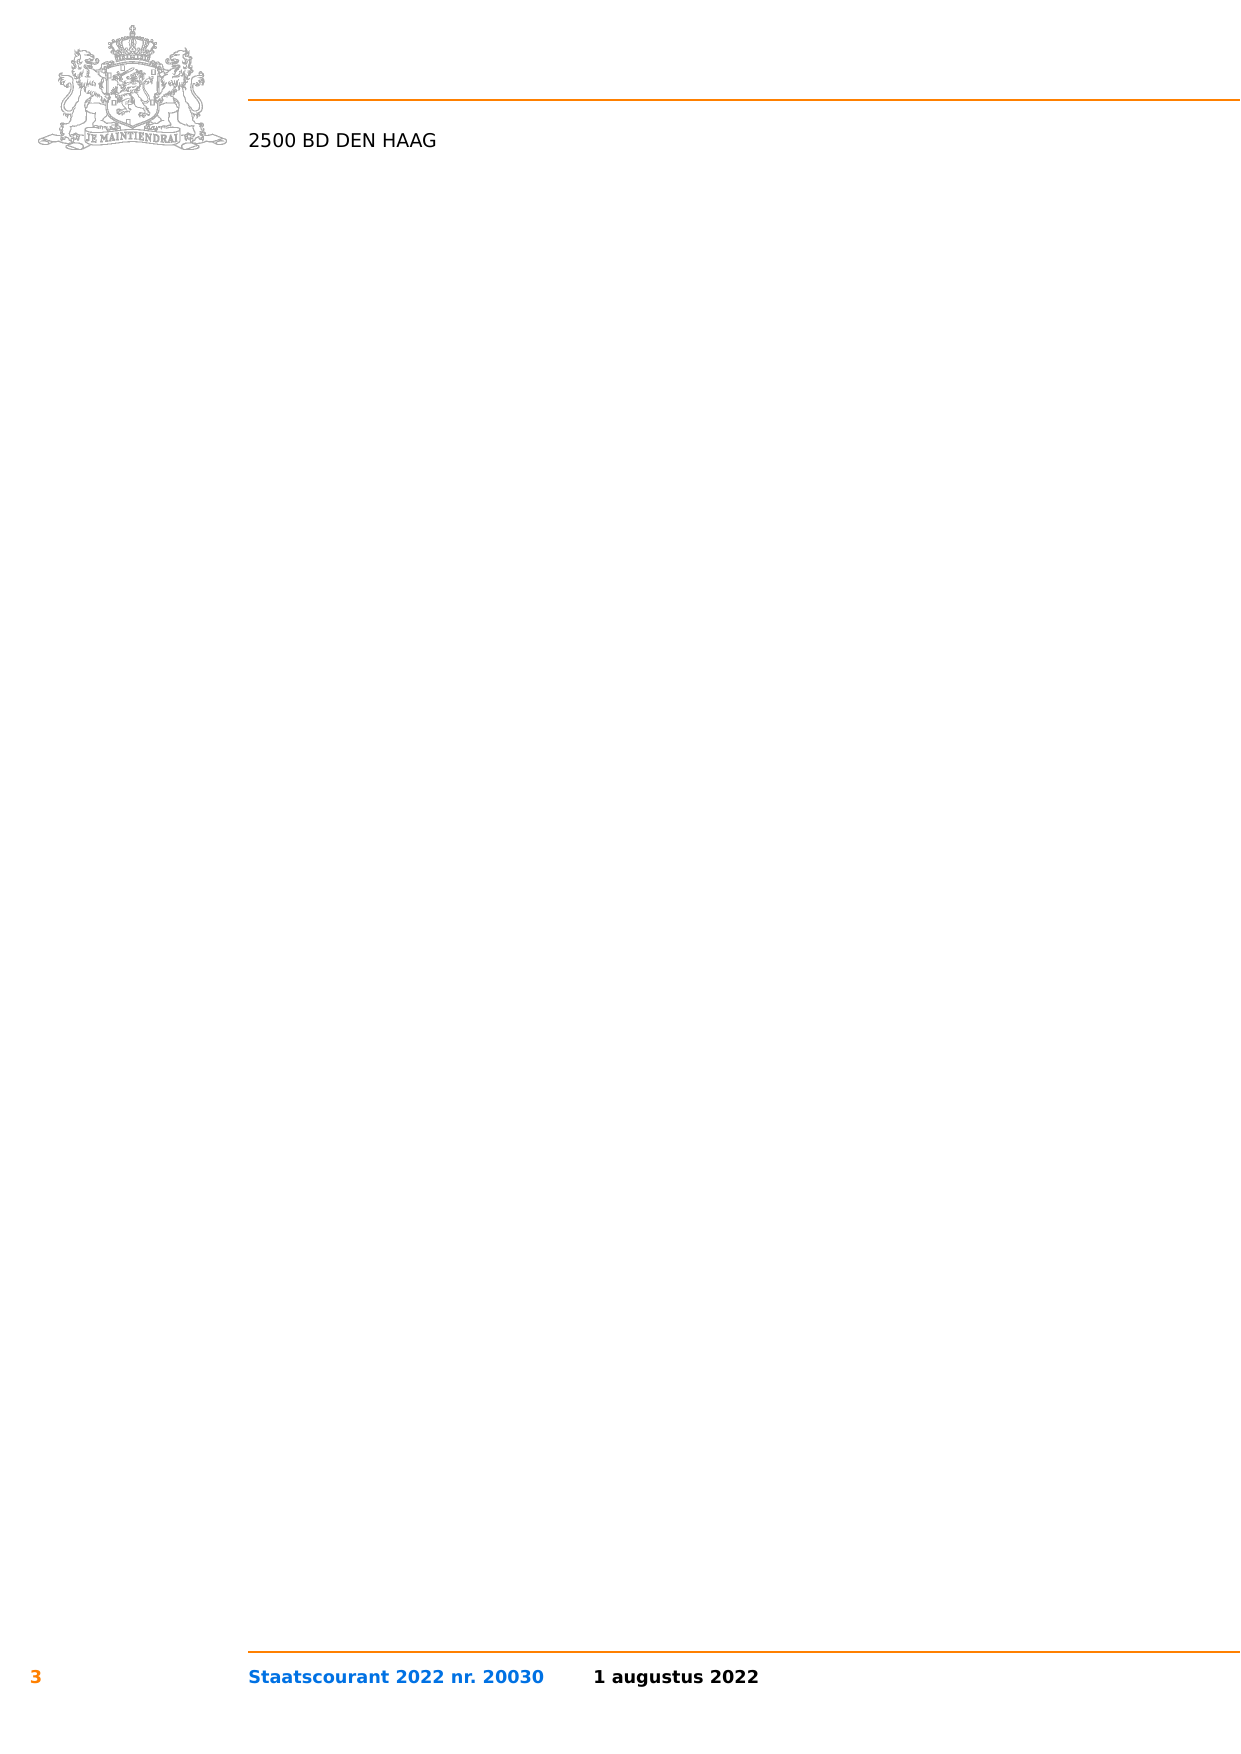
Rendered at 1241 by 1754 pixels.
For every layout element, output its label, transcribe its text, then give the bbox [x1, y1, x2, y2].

picture [38, 25, 227, 150]
text 2500 BD DEN HAAG [248, 130, 1163, 152]
